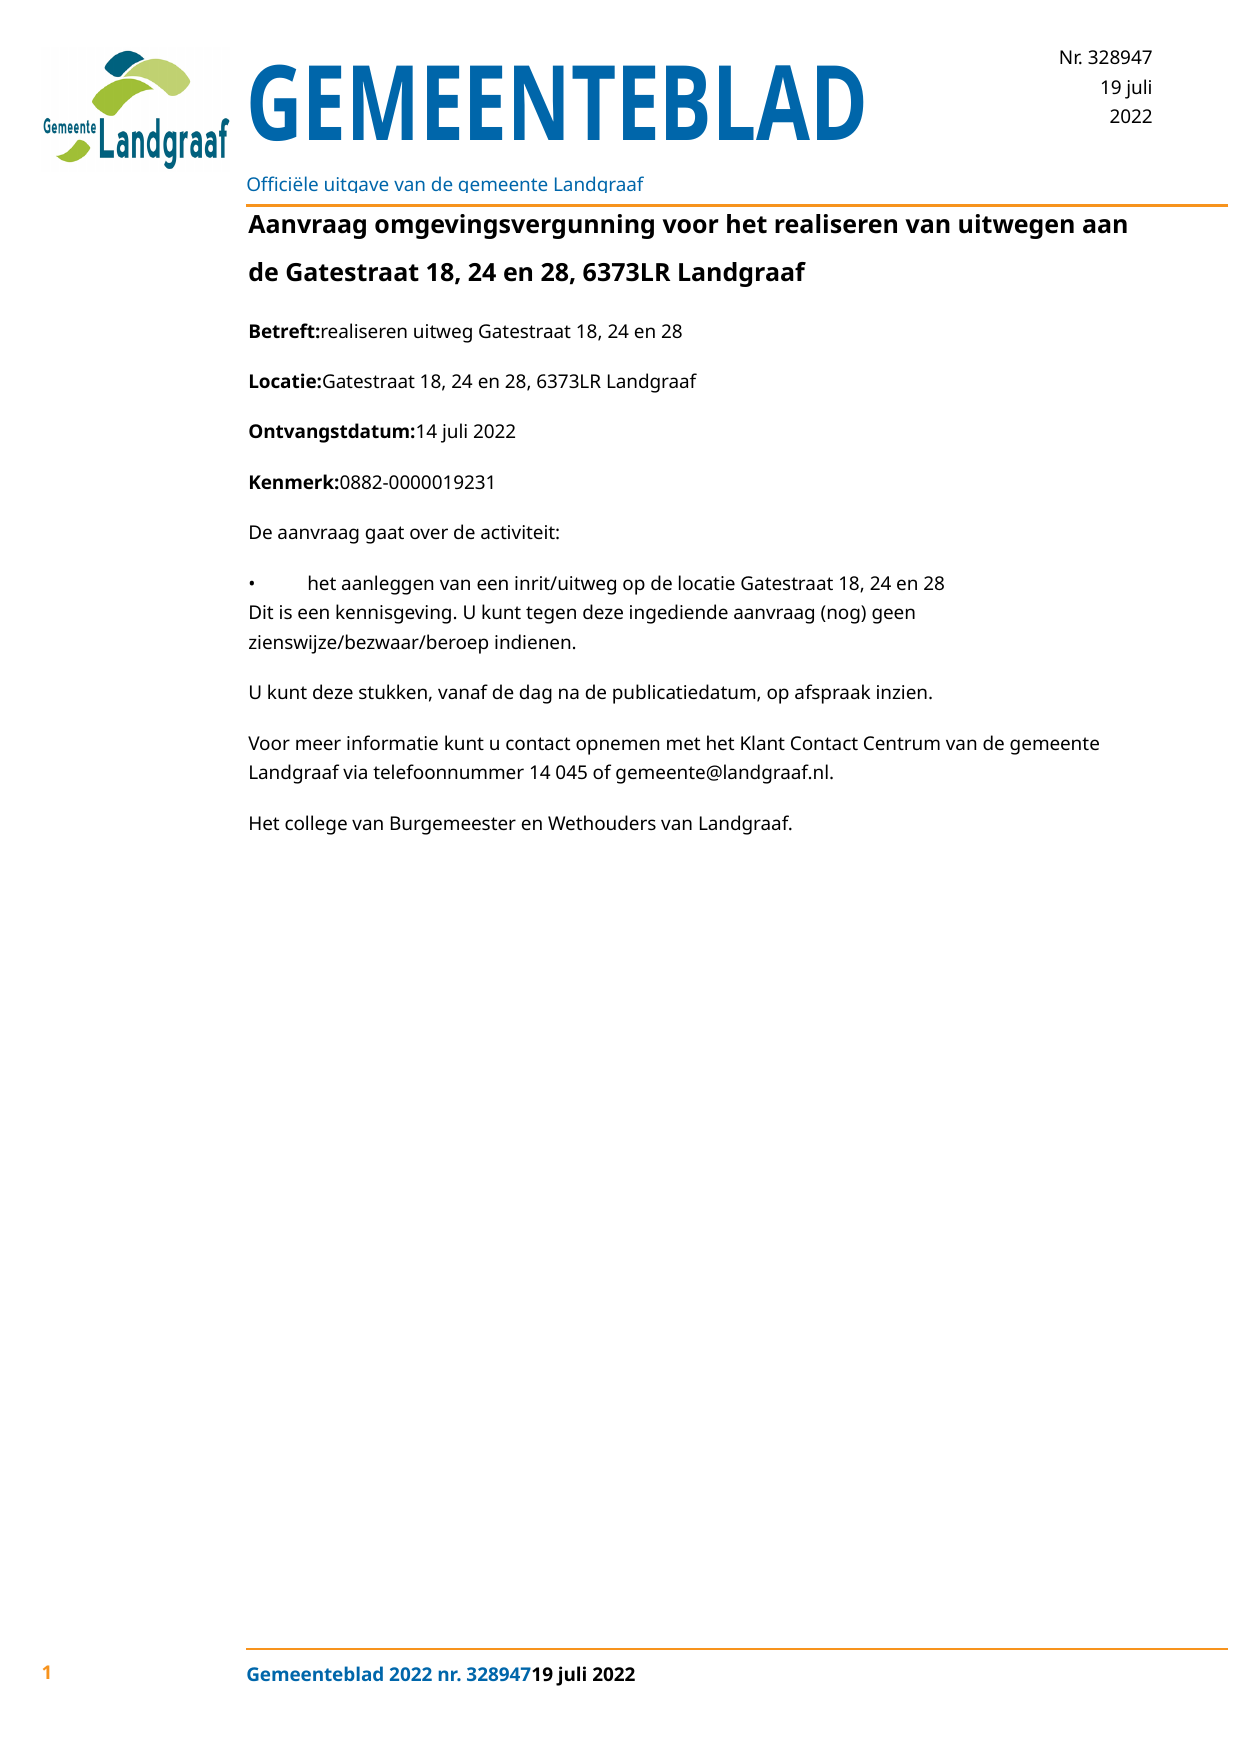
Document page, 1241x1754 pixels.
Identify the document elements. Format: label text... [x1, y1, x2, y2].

text De aanvraag gaat over de activiteit: [248, 519, 1152, 545]
text Kenmerk:0882-0000019231 [248, 469, 1152, 495]
text U kunt deze stukken, vanaf de dag na de publicatiedatum, op afspraak inzien. [248, 679, 1152, 705]
text Het college van Burgemeester en Wethouders van Landgraaf. [248, 810, 1152, 836]
list het aanleggen van een inrit/uitweg op de locatie Gatestraat 18, 24 en 28 [248, 570, 1152, 596]
picture [41, 47, 231, 172]
text Locatie:Gatestraat 18, 24 en 28, 6373LR Landgraaf [248, 368, 1152, 394]
text Dit is een kennisgeving. U kunt tegen deze ingediende aanvraag (nog) geen zienswijze/bezwaar/beroep indienen. [248, 599, 1152, 655]
text Ontvangstdatum:14 juli 2022 [248, 419, 1152, 444]
text Voor meer informatie kunt u contact opnemen met het Klant Contact Centrum van de gemeente Landgraaf via telefoonnummer 14 045 of gemeente@landgraaf.nl. [248, 730, 1152, 785]
text Aanvraag omgevingsvergunning voor het realiseren van uitwegen aan de Gatestraat 18, 24 en 28, 6373LR Landgraaf [248, 207, 1152, 288]
text Betreft:realiseren uitweg Gatestraat 18, 24 en 28 [248, 318, 1152, 344]
